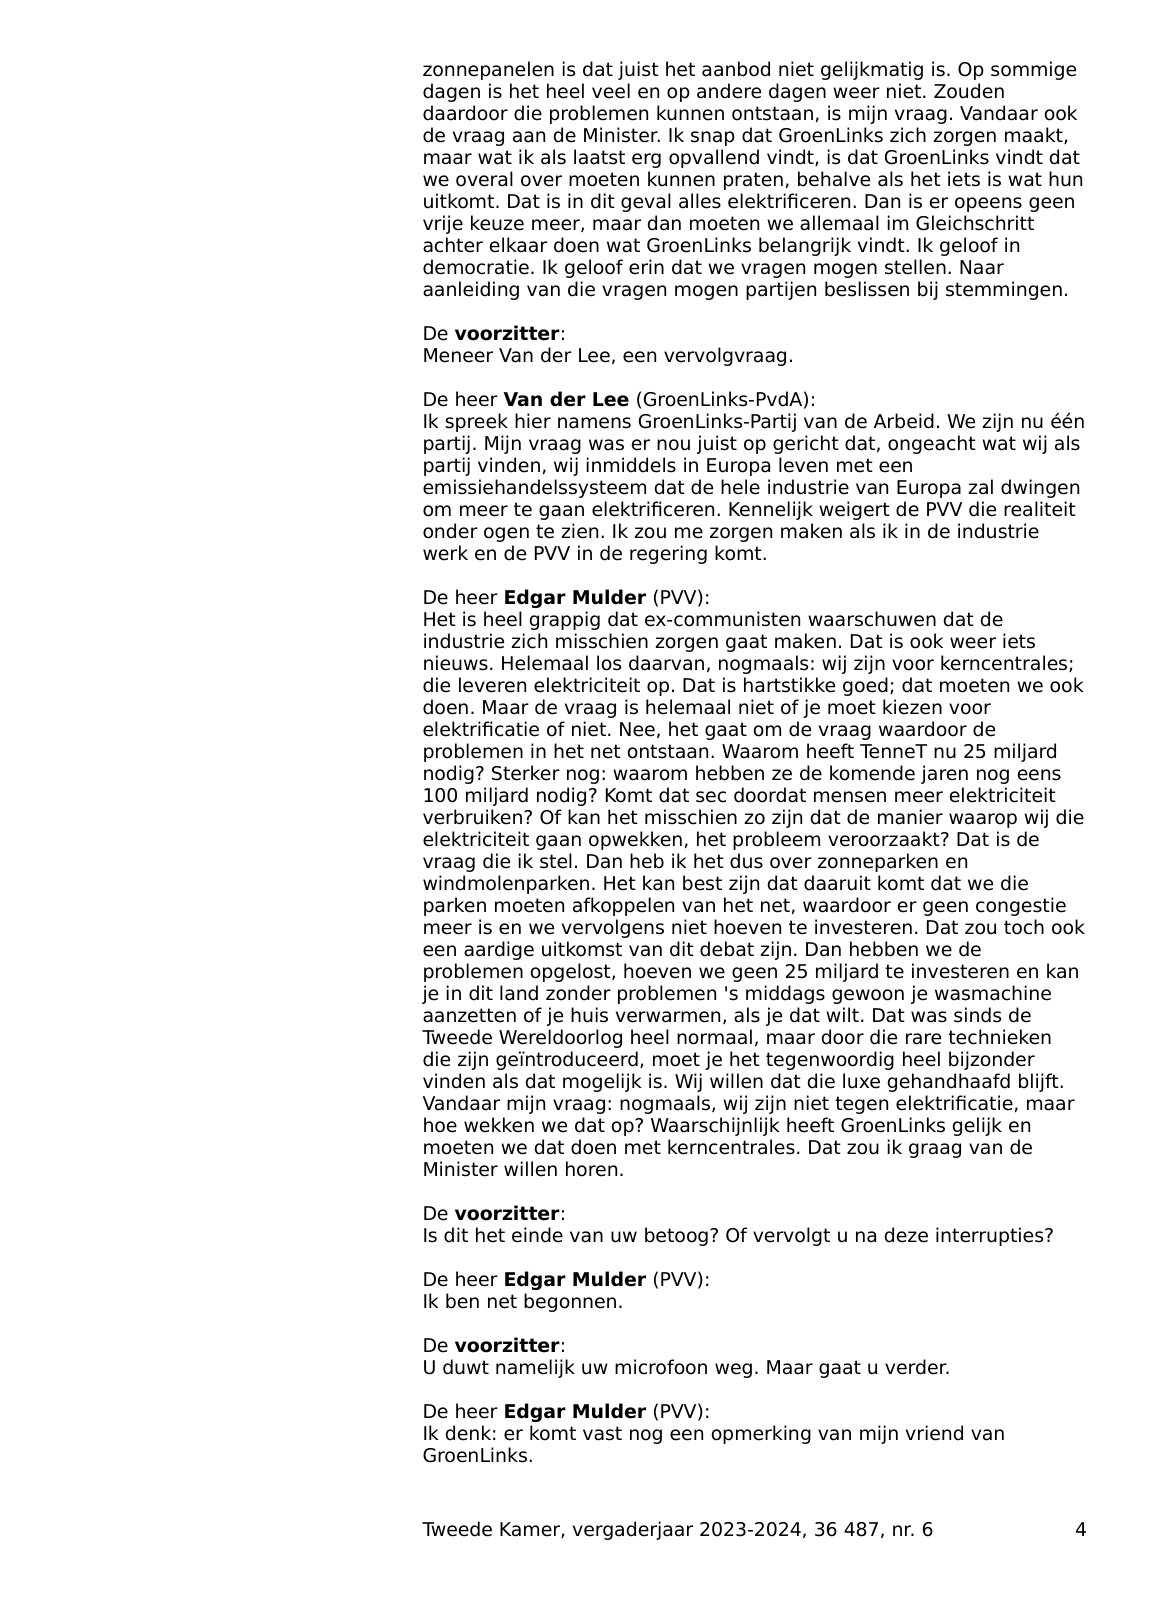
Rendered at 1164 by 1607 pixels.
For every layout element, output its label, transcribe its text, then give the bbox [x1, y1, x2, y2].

text De voorzitter: [422, 1335, 1087, 1357]
text De heer Van der Lee (GroenLinks-PvdA): [422, 389, 1087, 411]
text Ik spreek hier namens GroenLinks-Partij van de Arbeid. We zijn nu één partij. Mijn vraag was er nou juist op gericht dat, ongeacht wat wij als partij vinden, wij inmiddels in Europa leven met een emissiehandelssysteem dat de hele industrie van Europa zal dwingen om meer te gaan elektrificeren. Kennelijk weigert de PVV die realiteit onder ogen te zien. Ik zou me zorgen maken als ik in de industrie werk en de PVV in de regering komt. [422, 411, 1087, 565]
text De voorzitter: [422, 323, 1087, 345]
text De heer Edgar Mulder (PVV): [422, 587, 1087, 609]
text Ik denk: er komt vast nog een opmerking van mijn vriend van GroenLinks. [422, 1423, 1087, 1467]
text De voorzitter: [422, 1203, 1087, 1225]
text Ik ben net begonnen. [422, 1291, 1087, 1313]
text Meneer Van der Lee, een vervolgvraag. [422, 345, 1087, 367]
text Is dit het einde van uw betoog? Of vervolgt u na deze interrupties? [422, 1225, 1087, 1247]
text De heer Edgar Mulder (PVV): [422, 1401, 1087, 1423]
text Het is heel grappig dat ex-communisten waarschuwen dat de industrie zich misschien zorgen gaat maken. Dat is ook weer iets nieuws. Helemaal los daarvan, nogmaals: wij zijn voor kerncentrales; die leveren elektriciteit op. Dat is hartstikke goed; dat moeten we ook doen. Maar de vraag is helemaal niet of je moet kiezen voor elektrificatie of niet. Nee, het gaat om de vraag waardoor de problemen in het net ontstaan. Waarom heeft TenneT nu 25 miljard nodig? Sterker nog: waarom hebben ze de komende jaren nog eens 100 miljard nodig? Komt dat sec doordat mensen meer elektriciteit verbruiken? Of kan het misschien zo zijn dat de manier waarop wij die elektriciteit gaan opwekken, het probleem veroorzaakt? Dat is de vraag die ik stel. Dan heb ik het dus over zonneparken en windmolenparken. Het kan best zijn dat daaruit komt dat we die parken moeten afkoppelen van het net, waardoor er geen congestie meer is en we vervolgens niet hoeven te investeren. Dat zou toch ook een aardige uitkomst van dit debat zijn. Dan hebben we de problemen opgelost, hoeven we geen 25 miljard te investeren en kan je in dit land zonder problemen 's middags gewoon je wasmachine aanzetten of je huis verwarmen, als je dat wilt. Dat was sinds de Tweede Wereldoorlog heel normaal, maar door die rare technieken die zijn geïntroduceerd, moet je het tegenwoordig heel bijzonder vinden als dat mogelijk is. Wij willen dat die luxe gehandhaafd blijft. Vandaar mijn vraag: nogmaals, wij zijn niet tegen elektrificatie, maar hoe wekken we dat op? Waarschijnlijk heeft GroenLinks gelijk en moeten we dat doen met kerncentrales. Dat zou ik graag van de Minister willen horen. [422, 609, 1087, 1181]
text zonnepanelen is dat juist het aanbod niet gelijkmatig is. Op sommige dagen is het heel veel en op andere dagen weer niet. Zouden daardoor die problemen kunnen ontstaan, is mijn vraag. Vandaar ook de vraag aan de Minister. Ik snap dat GroenLinks zich zorgen maakt, maar wat ik als laatst erg opvallend vindt, is dat GroenLinks vindt dat we overal over moeten kunnen praten, behalve als het iets is wat hun uitkomt. Dat is in dit geval alles elektrificeren. Dan is er opeens geen vrije keuze meer, maar dan moeten we allemaal im Gleichschritt achter elkaar doen wat GroenLinks belangrijk vindt. Ik geloof in democratie. Ik geloof erin dat we vragen mogen stellen. Naar aanleiding van die vragen mogen partijen beslissen bij stemmingen. [422, 59, 1087, 301]
text U duwt namelijk uw microfoon weg. Maar gaat u verder. [422, 1357, 1087, 1379]
text De heer Edgar Mulder (PVV): [422, 1269, 1087, 1291]
